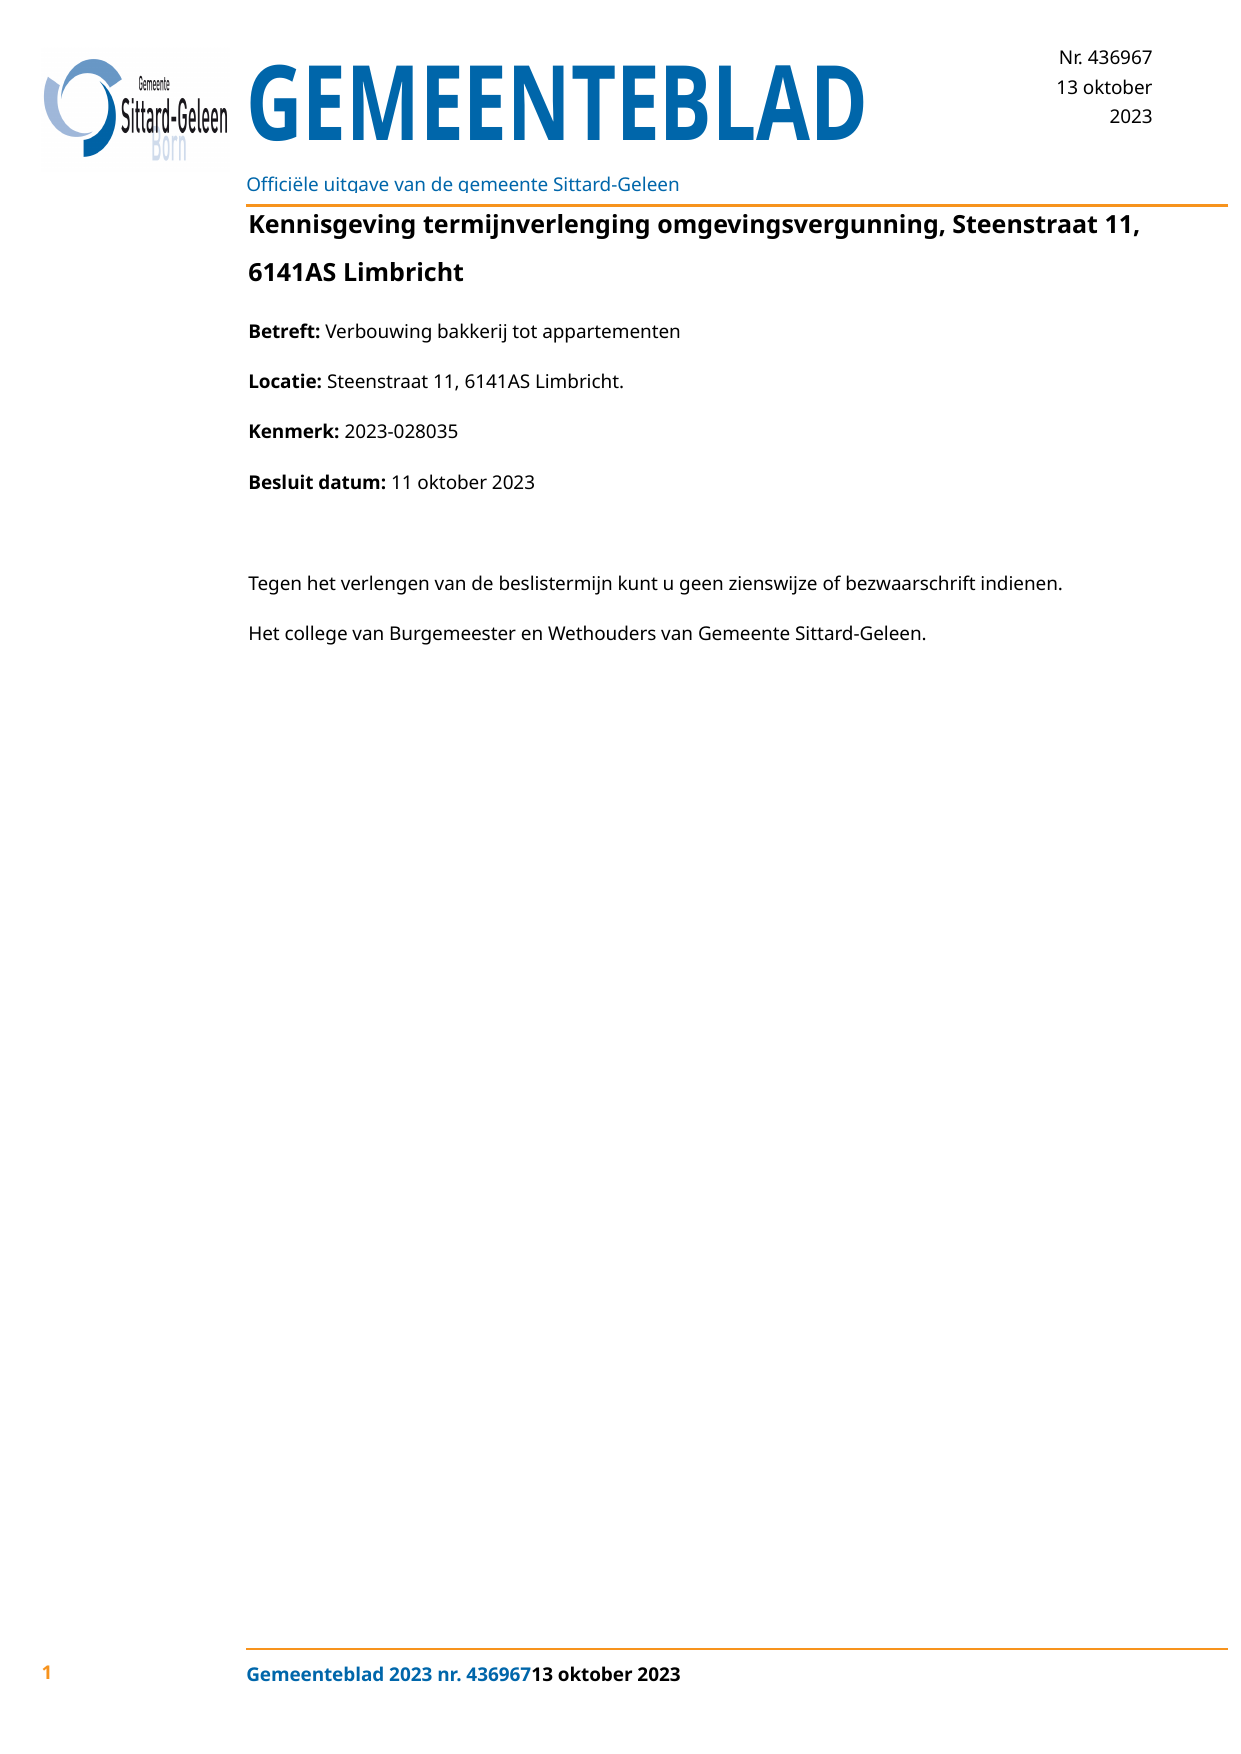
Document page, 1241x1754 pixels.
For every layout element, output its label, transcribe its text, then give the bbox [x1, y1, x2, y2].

text Kenmerk: 2023-028035 [248, 419, 1152, 444]
text Besluit datum: 11 oktober 2023 [248, 469, 1152, 495]
text Tegen het verlengen van de beslistermijn kunt u geen zienswijze of bezwaarschrift indienen. [248, 570, 1152, 596]
text Kennisgeving termijnverlenging omgevingsvergunning, Steenstraat 11, 6141AS Limbricht [248, 207, 1152, 288]
picture [41, 47, 231, 172]
text Het college van Burgemeester en Wethouders van Gemeente Sittard-Geleen. [248, 620, 1152, 646]
text Betreft: Verbouwing bakkerij tot appartementen [248, 318, 1152, 344]
text Locatie: Steenstraat 11, 6141AS Limbricht. [248, 368, 1152, 394]
